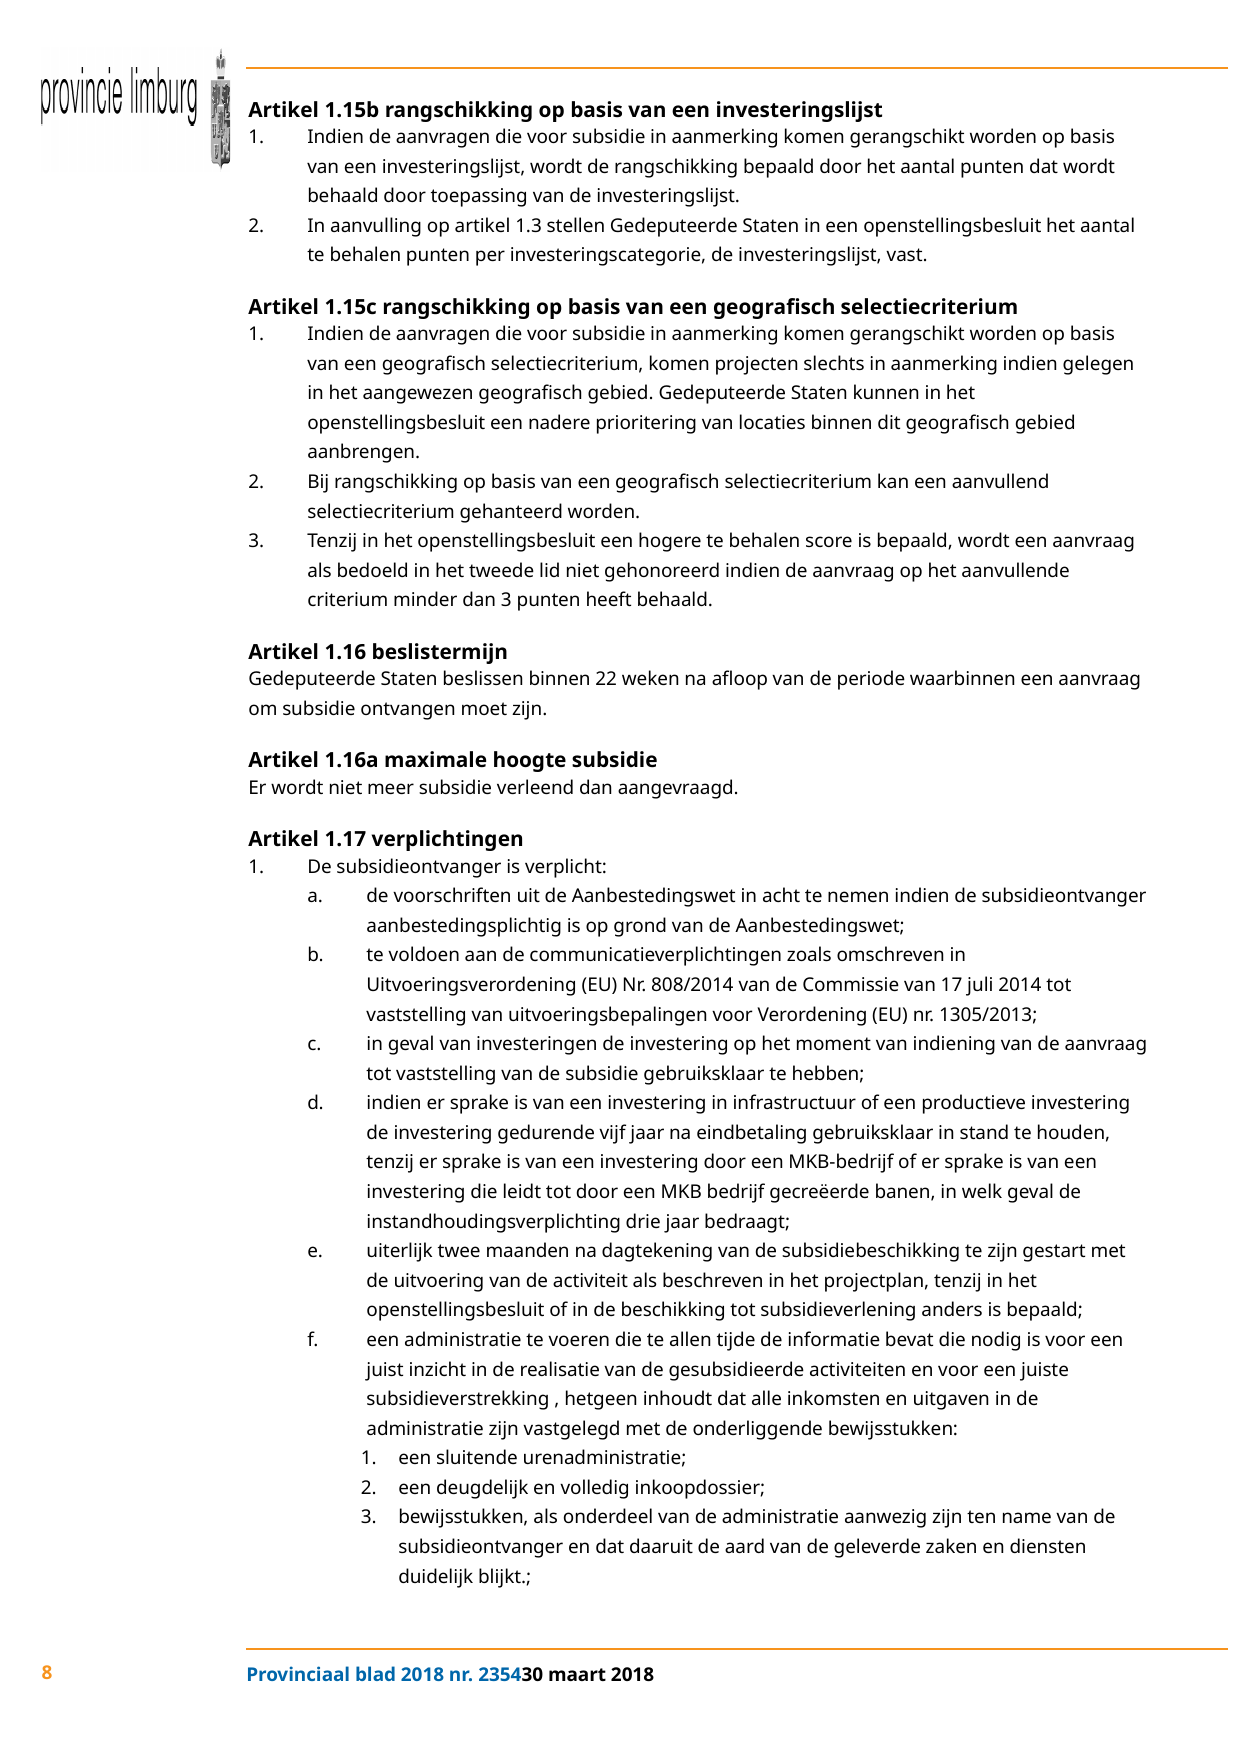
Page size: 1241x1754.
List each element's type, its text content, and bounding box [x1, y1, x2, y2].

list Bij rangschikking op basis van een geografisch selectiecriterium kan een aanvullend selectiecriterium gehanteerd worden. [248, 468, 1152, 524]
picture [41, 47, 231, 172]
list uiterlijk twee maanden na dagtekening van de subsidiebeschikking te zijn gestart met de uitvoering van de activiteit als beschreven in het projectplan, tenzij in het openstellingsbesluit of in de beschikking tot subsidieverlening anders is bepaald; [307, 1237, 1152, 1322]
text Artikel 1.15c rangschikking op basis van een geografisch selectiecriterium [248, 292, 1152, 320]
list indien er sprake is van een investering in infrastructuur of een productieve investering de investering gedurende vijf jaar na eindbetaling gebruiksklaar in stand te houden, tenzij er sprake is van een investering door een MKB-bedrijf of er sprake is van een investering die leidt tot door een MKB bedrijf gecreëerde banen, in welk geval de instandhoudingsverplichting drie jaar bedraagt; [307, 1089, 1152, 1233]
list Tenzij in het openstellingsbesluit een hogere te behalen score is bepaald, wordt een aanvraag als bedoeld in het tweede lid niet gehonoreerd indien de aanvraag op het aanvullende criterium minder dan 3 punten heeft behaald. [248, 527, 1152, 612]
list een administratie te voeren die te allen tijde de informatie bevat die nodig is voor een juist inzicht in de realisatie van de gesubsidieerde activiteiten en voor een juiste subsidieverstrekking , hetgeen inhoudt dat alle inkomsten en uitgaven in de administratie zijn vastgelegd met de onderliggende bewijsstukken: [307, 1326, 1152, 1441]
text Artikel 1.17 verplichtingen [248, 824, 1152, 853]
list een sluitende urenadministratie; [361, 1444, 1152, 1470]
list te voldoen aan de communicatieverplichtingen zoals omschreven in Uitvoeringsverordening (EU) Nr. 808/2014 van de Commissie van 17 juli 2014 tot vaststelling van uitvoeringsbepalingen voor Verordening (EU) nr. 1305/2013; [307, 942, 1152, 1026]
list Indien de aanvragen die voor subsidie in aanmerking komen gerangschikt worden op basis van een investeringslijst, wordt de rangschikking bepaald door het aantal punten dat wordt behaald door toepassing van de investeringslijst. [248, 123, 1152, 208]
text Artikel 1.16 beslistermijn [248, 637, 1152, 666]
list Indien de aanvragen die voor subsidie in aanmerking komen gerangschikt worden op basis van een geografisch selectiecriterium, komen projecten slechts in aanmerking indien gelegen in het aangewezen geografisch gebied. Gedeputeerde Staten kunnen in het openstellingsbesluit een nadere prioritering van locaties binnen dit geografisch gebied aanbrengen. [248, 320, 1152, 464]
text Er wordt niet meer subsidie verleend dan aangevraagd. [248, 774, 1152, 800]
list bewijsstukken, als onderdeel van de administratie aanwezig zijn ten name van de subsidieontvanger en dat daaruit de aard van de geleverde zaken en diensten duidelijk blijkt.; [361, 1504, 1152, 1588]
list een deugdelijk en volledig inkoopdossier; [361, 1474, 1152, 1500]
text Gedeputeerde Staten beslissen binnen 22 weken na afloop van de periode waarbinnen een aanvraag om subsidie ontvangen moet zijn. [248, 666, 1152, 721]
list de voorschriften uit de Aanbestedingswet in acht te nemen indien de subsidieontvanger aanbestedingsplichtig is op grond van de Aanbestedingswet; [307, 882, 1152, 938]
list In aanvulling op artikel 1.3 stellen Gedeputeerde Staten in een openstellingsbesluit het aantal te behalen punten per investeringscategorie, de investeringslijst, vast. [248, 212, 1152, 267]
text Artikel 1.16a maximale hoogte subsidie [248, 746, 1152, 774]
list in geval van investeringen de investering op het moment van indiening van de aanvraag tot vaststelling van de subsidie gebruiksklaar te hebben; [307, 1030, 1152, 1086]
text Artikel 1.15b rangschikking op basis van een investeringslijst [248, 95, 1152, 123]
list De subsidieontvanger is verplicht: [248, 853, 1152, 878]
